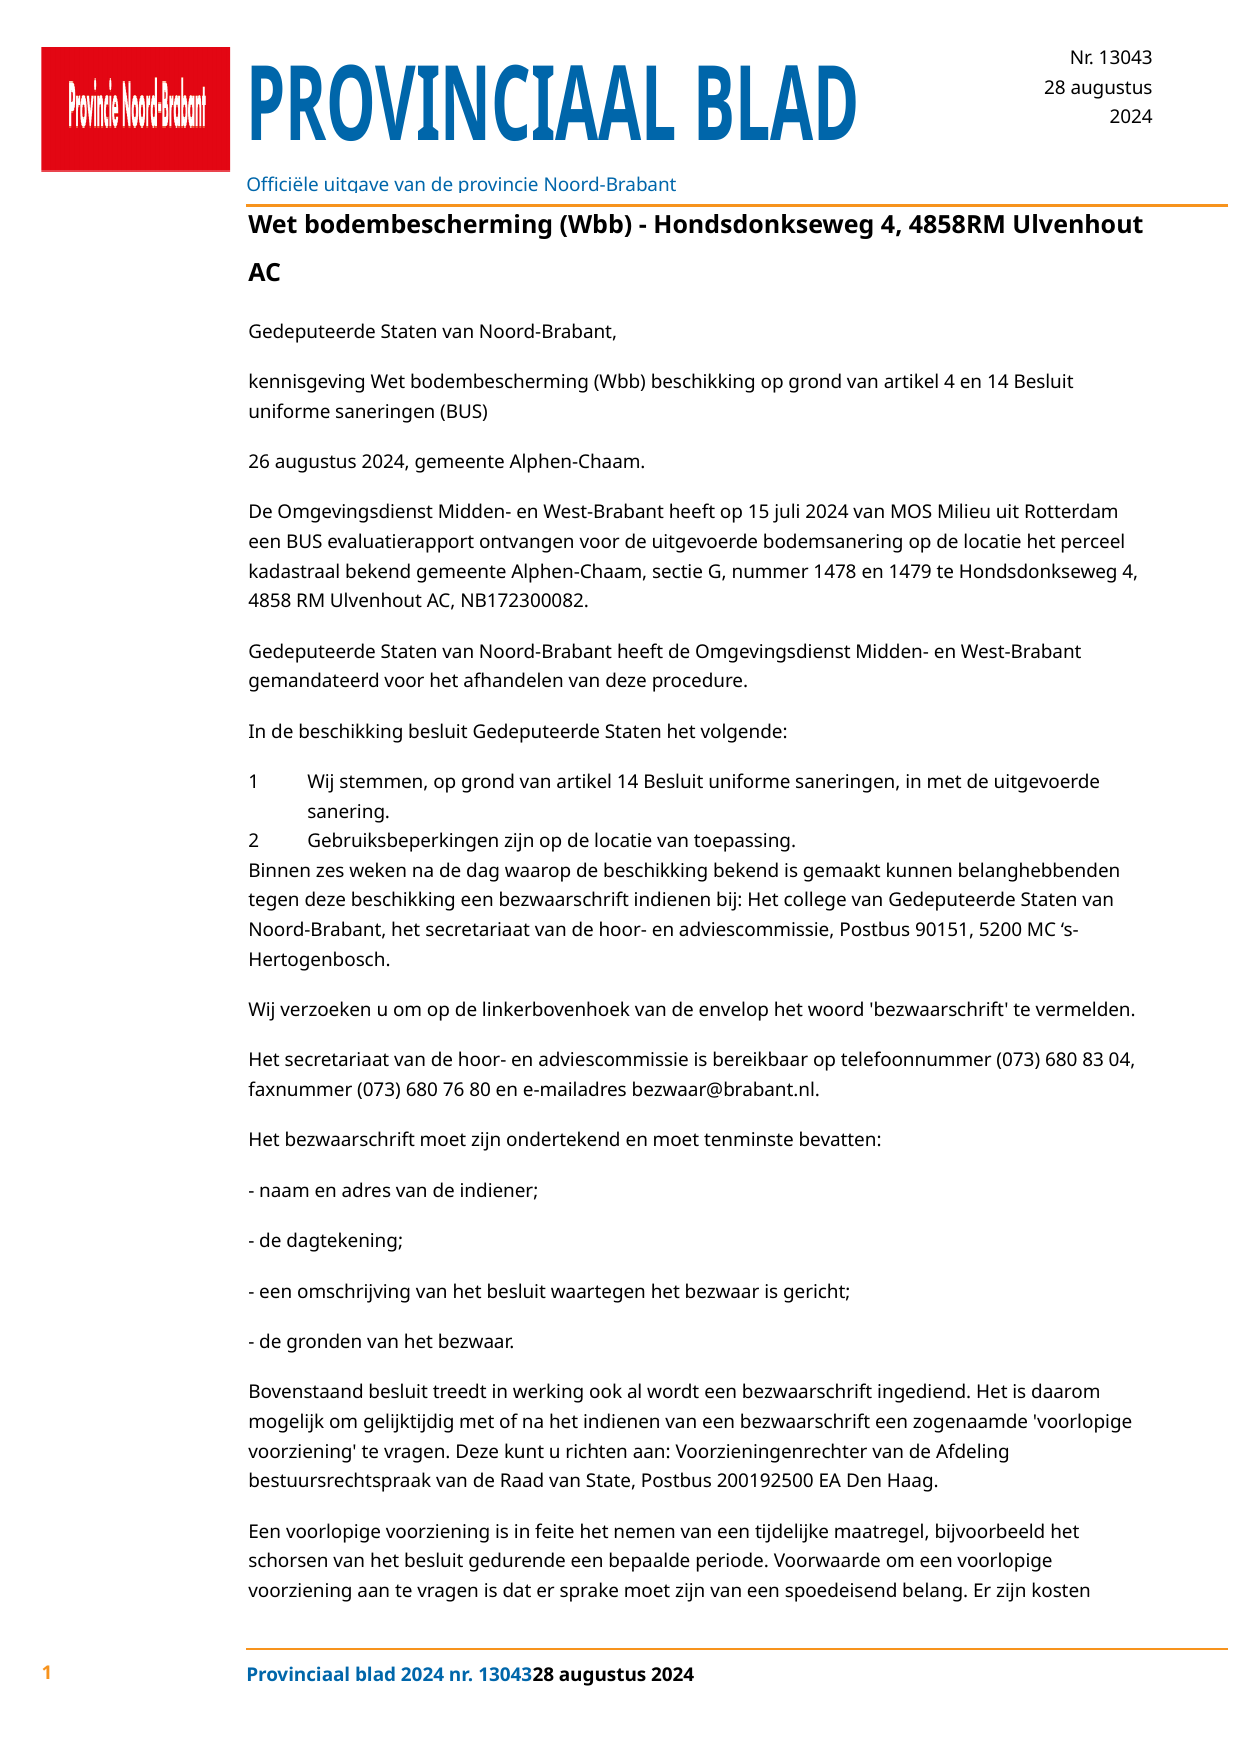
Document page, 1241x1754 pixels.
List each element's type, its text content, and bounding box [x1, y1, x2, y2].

text - een omschrijving van het besluit waartegen het bezwaar is gericht; [248, 1278, 1152, 1304]
text - de dagtekening; [248, 1227, 1152, 1253]
text Wij verzoeken u om op de linkerbovenhoek van de envelop het woord 'bezwaarschrift' te vermelden. [248, 996, 1152, 1022]
picture [41, 47, 231, 172]
text Gedeputeerde Staten van Noord-Brabant, [248, 318, 1152, 344]
text De Omgevingsdienst Midden- en West-Brabant heeft op 15 juli 2024 van MOS Milieu uit Rotterdam een BUS evaluatierapport ontvangen voor de uitgevoerde bodemsanering op de locatie het perceel kadastraal bekend gemeente Alphen-Chaam, sectie G, nummer 1478 en 1479 te Hondsdonkseweg 4, 4858 RM Ulvenhout AC, NB172300082. [248, 499, 1152, 613]
text Het bezwaarschrift moet zijn ondertekend en moet tenminste bevatten: [248, 1127, 1152, 1152]
text Een voorlopige voorziening is in feite het nemen van een tijdelijke maatregel, bijvoorbeeld het schorsen van het besluit gedurende een bepaalde periode. Voorwaarde om een voorlopige voorziening aan te vragen is dat er sprake moet zijn van een spoedeisend belang. Er zijn kosten [248, 1518, 1152, 1603]
text Bovenstaand besluit treedt in werking ook al wordt een bezwaarschrift ingediend. Het is daarom mogelijk om gelijktijdig met of na het indienen van een bezwaarschrift een zogenaamde 'voorlopige voorziening' te vragen. Deze kunt u richten aan: Voorzieningenrechter van de Afdeling bestuursrechtspraak van de Raad van State, Postbus 200192500 EA Den Haag. [248, 1379, 1152, 1493]
text kennisgeving Wet bodembescherming (Wbb) beschikking op grond van artikel 4 en 14 Besluit uniforme saneringen (BUS) [248, 368, 1152, 424]
text - naam en adres van de indiener; [248, 1177, 1152, 1203]
list Gebruiksbeperkingen zijn op de locatie van toepassing. [248, 827, 1152, 853]
list Wij stemmen, op grond van artikel 14 Besluit uniforme saneringen, in met de uitgevoerde sanering. [248, 768, 1152, 824]
text Het secretariaat van de hoor- en adviescommissie is bereikbaar op telefoonnummer (073) 680 83 04, faxnummer (073) 680 76 80 en e-mailadres bezwaar@brabant.nl. [248, 1047, 1152, 1102]
text - de gronden van het bezwaar. [248, 1328, 1152, 1354]
text 26 augustus 2024, gemeente Alphen-Chaam. [248, 448, 1152, 474]
text Gedeputeerde Staten van Noord-Brabant heeft de Omgevingsdienst Midden- en West-Brabant gemandateerd voor het afhandelen van deze procedure. [248, 638, 1152, 693]
text Binnen zes weken na de dag waarop de beschikking bekend is gemaakt kunnen belanghebbenden tegen deze beschikking een bezwaarschrift indienen bij: Het college van Gedeputeerde Staten van Noord-Brabant, het secretariaat van de hoor- en adviescommissie, Postbus 90151, 5200 MC ‘s-Hertogenbosch. [248, 857, 1152, 972]
text Wet bodembescherming (Wbb) - Hondsdonkseweg 4, 4858RM Ulvenhout AC [248, 207, 1152, 288]
text In de beschikking besluit Gedeputeerde Staten het volgende: [248, 718, 1152, 744]
